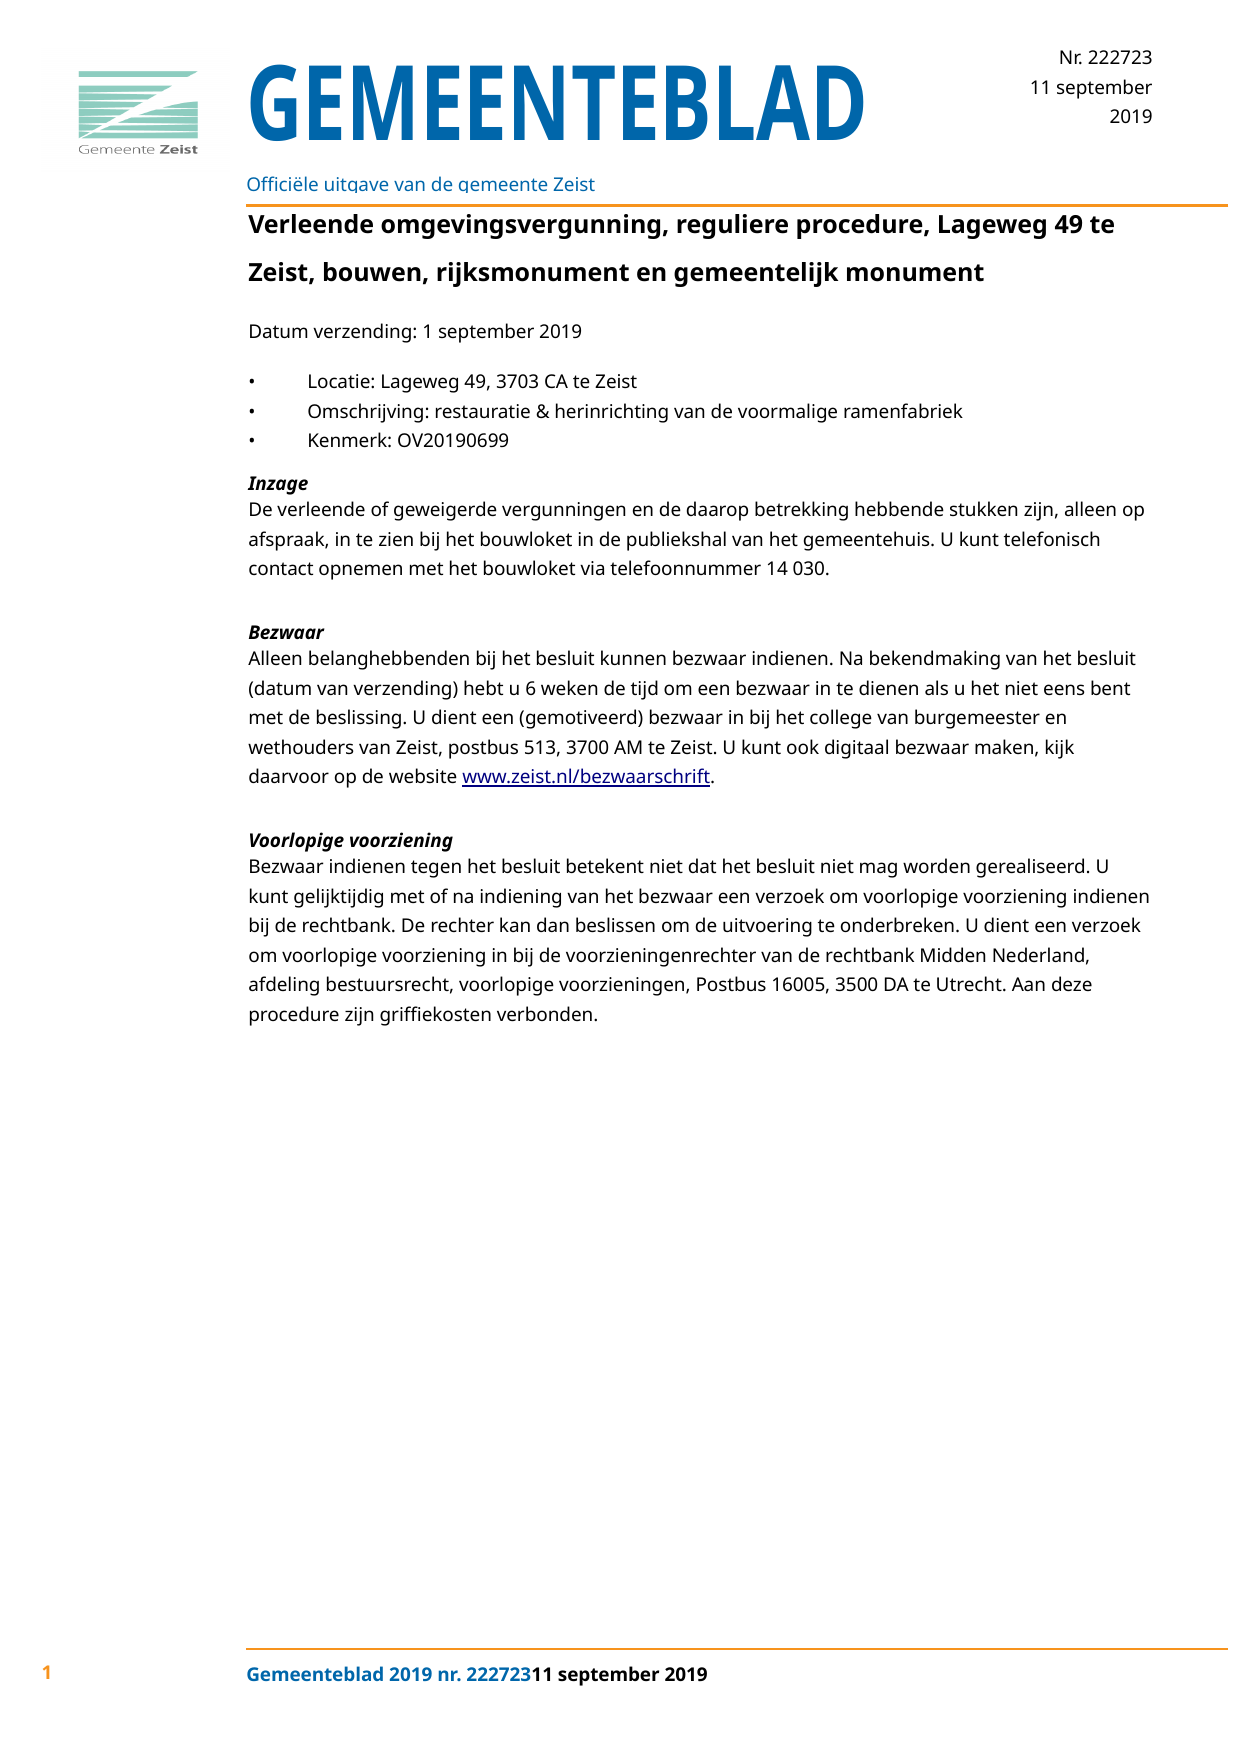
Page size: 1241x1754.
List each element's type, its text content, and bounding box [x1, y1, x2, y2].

text Inzage [248, 471, 1152, 496]
text Alleen belanghebbenden bij het besluit kunnen bezwaar indienen. Na bekendmaking van het besluit (datum van verzending) hebt u 6 weken de tijd om een bezwaar in te dienen als u het niet eens bent met de beslissing. U dient een (gemotiveerd) bezwaar in bij het college van burgemeester en wethouders van Zeist, postbus 513, 3700 AM te Zeist. U kunt ook digitaal bezwaar maken, kijk daarvoor op de website www.zeist.nl/bezwaarschrift. [248, 645, 1152, 789]
list Omschrijving: restauratie & herinrichting van de voormalige ramenfabriek [248, 398, 1152, 424]
text Verleende omgevingsvergunning, reguliere procedure, Lageweg 49 te Zeist, bouwen, rijksmonument en gemeentelijk monument [248, 207, 1152, 288]
text Bezwaar indienen tegen het besluit betekent niet dat het besluit niet mag worden gerealiseerd. U kunt gelijktijdig met of na indiening van het bezwaar een verzoek om voorlopige voorziening indienen bij de rechtbank. De rechter kan dan beslissen om de uitvoering te onderbreken. U dient een verzoek om voorlopige voorziening in bij de voorzieningenrechter van de rechtbank Midden Nederland, afdeling bestuursrecht, voorlopige voorzieningen, Postbus 16005, 3500 DA te Utrecht. Aan deze procedure zijn griffiekosten verbonden. [248, 853, 1152, 1027]
text Bezwaar [248, 619, 1152, 645]
list Locatie: Lageweg 49, 3703 CA te Zeist [248, 368, 1152, 394]
text Voorlopige voorziening [248, 827, 1152, 853]
text De verleende of geweigerde vergunningen en de daarop betrekking hebbende stukken zijn, alleen op afspraak, in te zien bij het bouwloket in de publiekshal van het gemeentehuis. U kunt telefonisch contact opnemen met het bouwloket via telefoonnummer 14 030. [248, 496, 1152, 581]
text Datum verzending: 1 september 2019 [248, 318, 1152, 344]
list Kenmerk: OV20190699 [248, 427, 1152, 453]
picture [41, 47, 231, 172]
